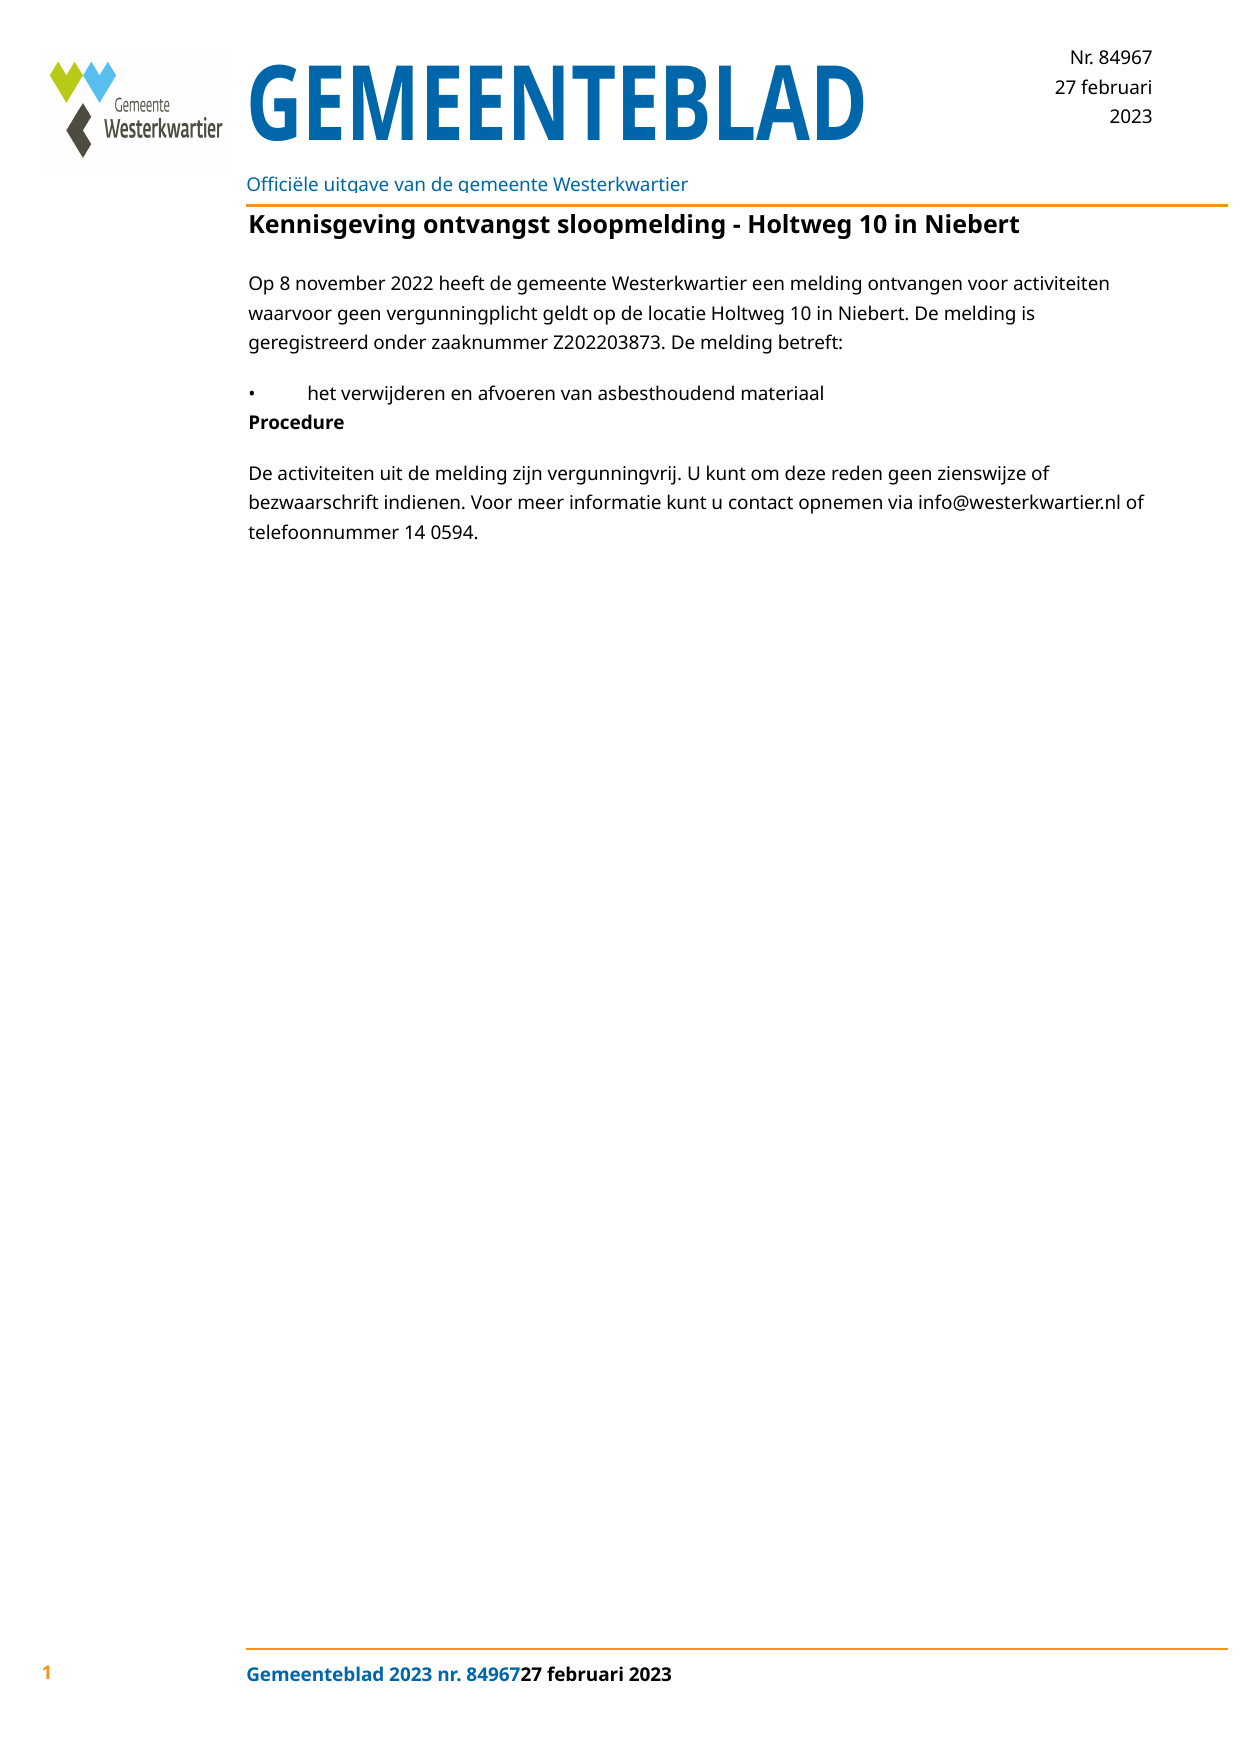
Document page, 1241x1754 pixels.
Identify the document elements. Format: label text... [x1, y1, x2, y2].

text De activiteiten uit de melding zijn vergunningvrij. U kunt om deze reden geen zienswijze of bezwaarschrift indienen. Voor meer informatie kunt u contact opnemen via info@westerkwartier.nl of telefoonnummer 14 0594. [248, 460, 1152, 545]
text Op 8 november 2022 heeft de gemeente Westerkwartier een melding ontvangen voor activiteiten waarvoor geen vergunningplicht geldt op de locatie Holtweg 10 in Niebert. De melding is geregistreerd onder zaaknummer Z202203873. De melding betreft: [248, 270, 1152, 355]
picture [41, 47, 231, 172]
text Procedure [248, 409, 1152, 435]
list het verwijderen en afvoeren van asbesthoudend materiaal [248, 380, 1152, 406]
text Kennisgeving ontvangst sloopmelding - Holtweg 10 in Niebert [248, 207, 1152, 241]
